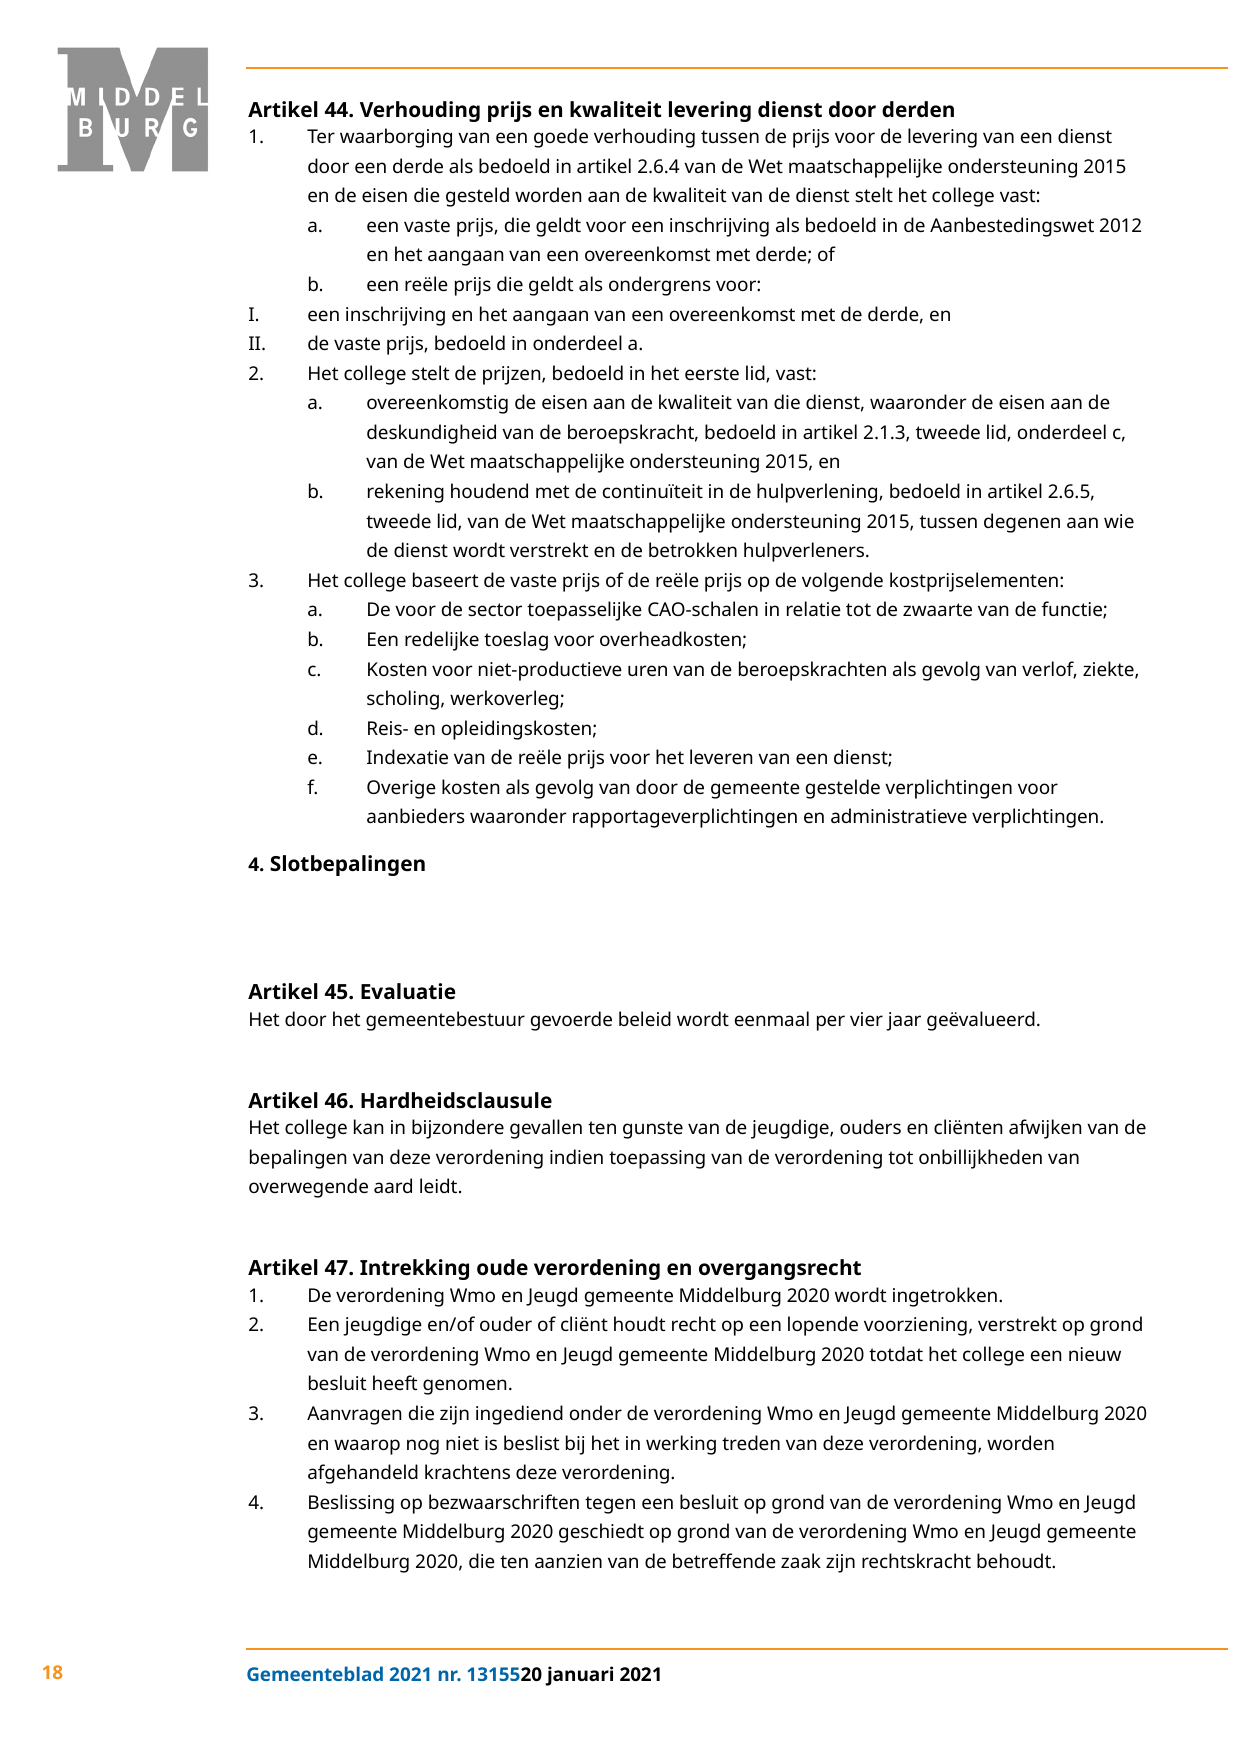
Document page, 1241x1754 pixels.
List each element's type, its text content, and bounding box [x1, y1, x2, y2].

list Aanvragen die zijn ingediend onder de verordening Wmo en Jeugd gemeente Middelburg 2020 en waarop nog niet is beslist bij het in werking treden van deze verordening, worden afgehandeld krachtens deze verordening. [248, 1400, 1152, 1485]
list een inschrijving en het aangaan van een overeenkomst met de derde, en [248, 301, 1152, 326]
list Kosten voor niet-productieve uren van de beroepskrachten als gevolg van verlof, ziekte, scholing, werkoverleg; [307, 656, 1152, 711]
list Ter waarborging van een goede verhouding tussen de prijs voor de levering van een dienst door een derde als bedoeld in artikel 2.6.4 van de Wet maatschappelijke ondersteuning 2015 en de eisen die gesteld worden aan de kwaliteit van de dienst stelt het college vast: [248, 123, 1152, 208]
list Indexatie van de reële prijs voor het leveren van een dienst; [307, 744, 1152, 770]
list Een jeugdige en/of ouder of cliënt houdt recht op een lopende voorziening, verstrekt op grond van de verordening Wmo en Jeugd gemeente Middelburg 2020 totdat het college een nieuw besluit heeft genomen. [248, 1311, 1152, 1396]
list De voor de sector toepasselijke CAO-schalen in relatie tot de zwaarte van de functie; [307, 597, 1152, 622]
list Overige kosten als gevolg van door de gemeente gestelde verplichtingen voor aanbieders waaronder rapportageverplichtingen en administratieve verplichtingen. [307, 774, 1152, 829]
text 4. Slotbepalingen [248, 849, 1152, 878]
list rekening houdend met de continuïteit in de hulpverlening, bedoeld in artikel 2.6.5, tweede lid, van de Wet maatschappelijke ondersteuning 2015, tussen degenen aan wie de dienst wordt verstrekt en de betrokken hulpverleners. [307, 478, 1152, 563]
list Het college stelt de prijzen, bedoeld in het eerste lid, vast: [248, 360, 1152, 386]
text Artikel 45. Evaluatie [248, 977, 1152, 1006]
list een reële prijs die geldt als ondergrens voor: [307, 271, 1152, 297]
list Het college baseert de vaste prijs of de reële prijs op de volgende kostprijselementen: [248, 567, 1152, 593]
list Beslissing op bezwaarschriften tegen een besluit op grond van de verordening Wmo en Jeugd gemeente Middelburg 2020 geschiedt op grond van de verordening Wmo en Jeugd gemeente Middelburg 2020, die ten aanzien van de betreffende zaak zijn rechtskracht behoudt. [248, 1489, 1152, 1574]
text Artikel 47. Intrekking oude verordening en overgangsrecht [248, 1253, 1152, 1282]
list overeenkomstig de eisen aan de kwaliteit van die dienst, waaronder de eisen aan de deskundigheid van de beroepskracht, bedoeld in artikel 2.1.3, tweede lid, onderdeel c, van de Wet maatschappelijke ondersteuning 2015, en [307, 389, 1152, 474]
picture [41, 47, 231, 172]
text Het college kan in bijzondere gevallen ten gunste van de jeugdige, ouders en cliënten afwijken van de bepalingen van deze verordening indien toepassing van de verordening tot onbillijkheden van overwegende aard leidt. [248, 1114, 1152, 1199]
text Artikel 44. Verhouding prijs en kwaliteit levering dienst door derden [248, 95, 1152, 123]
text Het door het gemeentebestuur gevoerde beleid wordt eenmaal per vier jaar geëvalueerd. [248, 1006, 1152, 1032]
list een vaste prijs, die geldt voor een inschrijving als bedoeld in de Aanbestedingswet 2012 en het aangaan van een overeenkomst met derde; of [307, 212, 1152, 267]
list De verordening Wmo en Jeugd gemeente Middelburg 2020 wordt ingetrokken. [248, 1282, 1152, 1308]
list de vaste prijs, bedoeld in onderdeel a. [248, 330, 1152, 356]
text Artikel 46. Hardheidsclausule [248, 1086, 1152, 1114]
list Een redelijke toeslag voor overheadkosten; [307, 626, 1152, 652]
list Reis- en opleidingskosten; [307, 715, 1152, 741]
